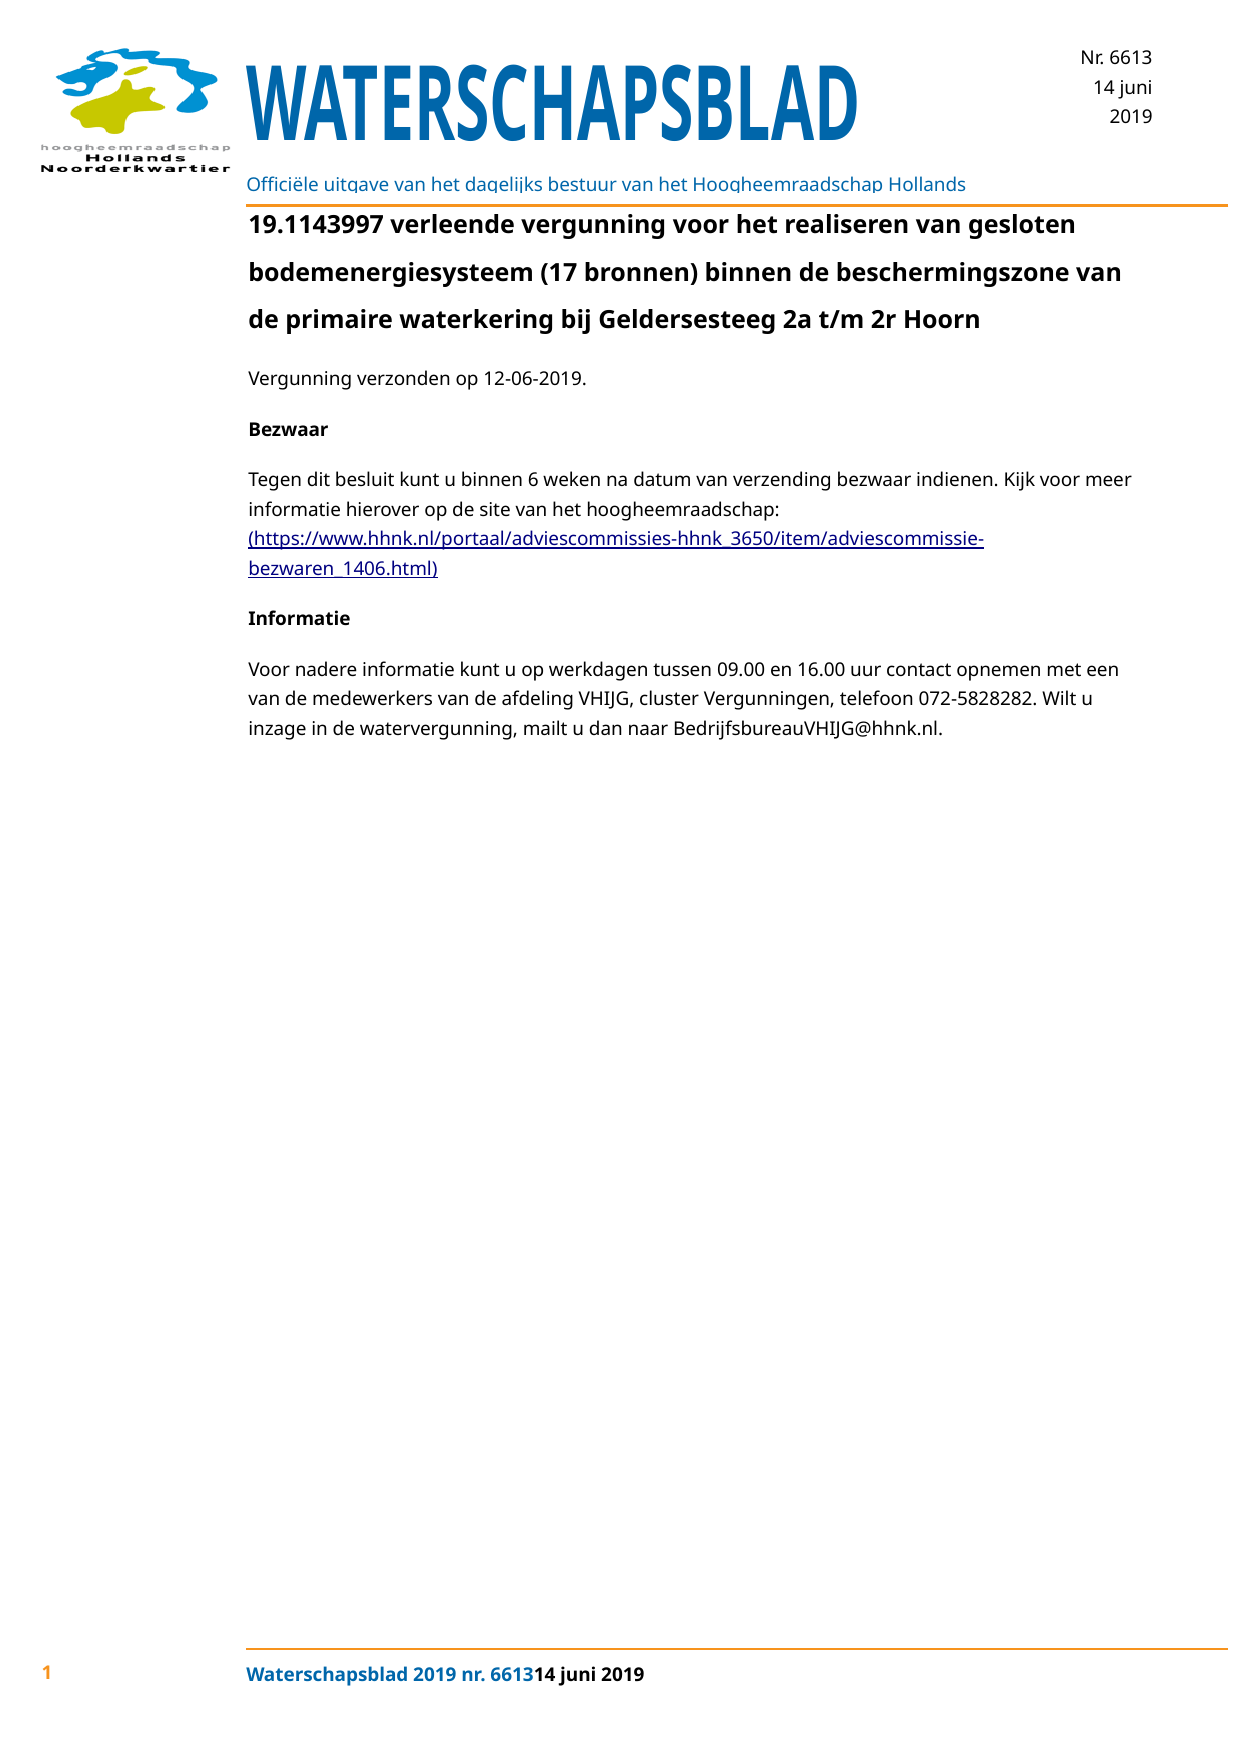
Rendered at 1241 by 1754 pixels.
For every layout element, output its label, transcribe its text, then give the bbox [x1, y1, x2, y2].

text Tegen dit besluit kunt u binnen 6 weken na datum van verzending bezwaar indienen. Kijk voor meer informatie hierover op de site van het hoogheemraadschap: (https://www.hhnk.nl/portaal/adviescommissies-hhnk_3650/item/adviescommissie-bezwaren_1406.html) [248, 466, 1152, 581]
text Voor nadere informatie kunt u op werkdagen tussen 09.00 en 16.00 uur contact opnemen met een van de medewerkers van de afdeling VHIJG, cluster Vergunningen, telefoon 072-5828282. Wilt u inzage in de watervergunning, mailt u dan naar BedrijfsbureauVHIJG@hhnk.nl. [248, 656, 1152, 741]
text Informatie [248, 606, 1152, 631]
text 19.1143997 verleende vergunning voor het realiseren van gesloten bodemenergiesysteem (17 bronnen) binnen de beschermingszone van de primaire waterkering bij Geldersesteeg 2a t/m 2r Hoorn [248, 207, 1152, 336]
text Bezwaar [248, 416, 1152, 442]
text Vergunning verzonden op 12-06-2019. [248, 366, 1152, 391]
picture [41, 47, 231, 172]
